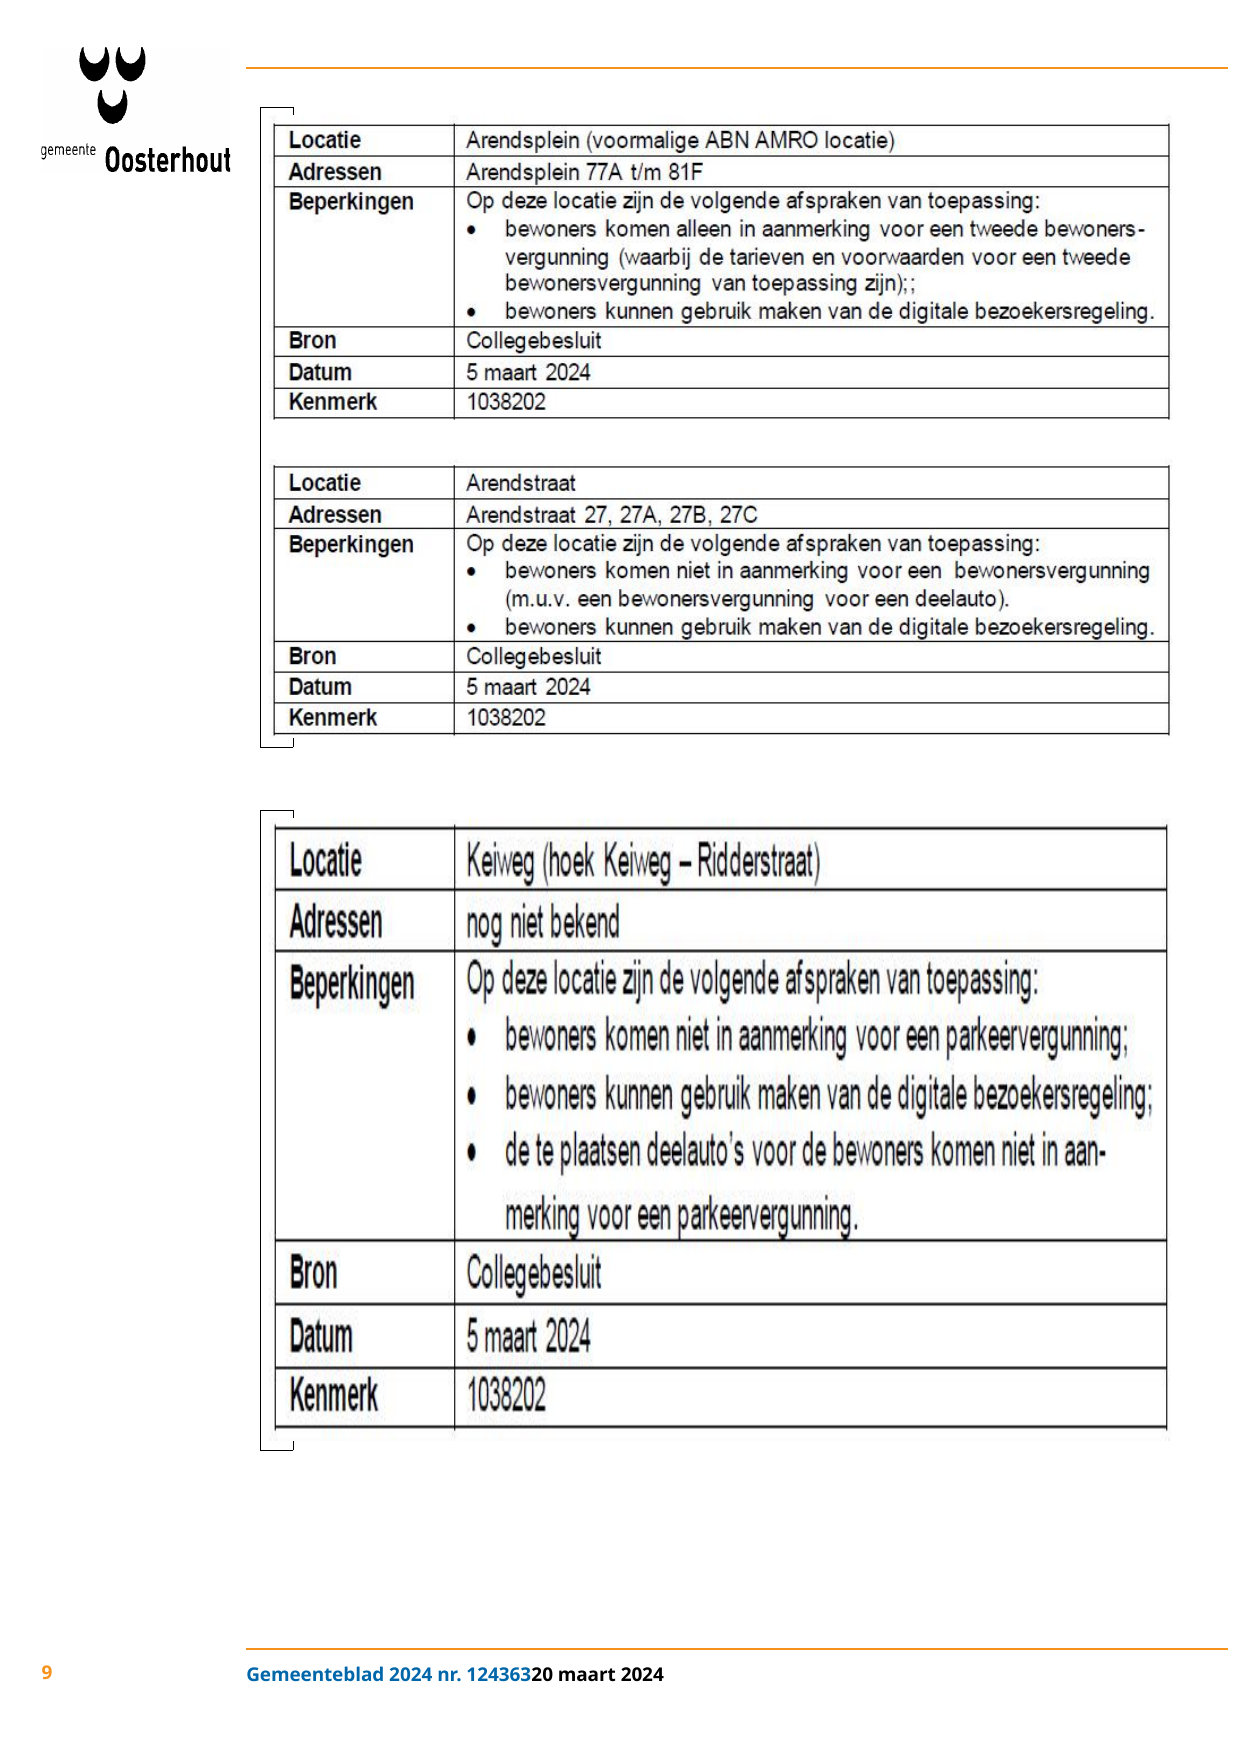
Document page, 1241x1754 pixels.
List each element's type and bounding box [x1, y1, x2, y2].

picture [268, 818, 1173, 1441]
picture [268, 115, 1173, 738]
picture [41, 47, 231, 172]
